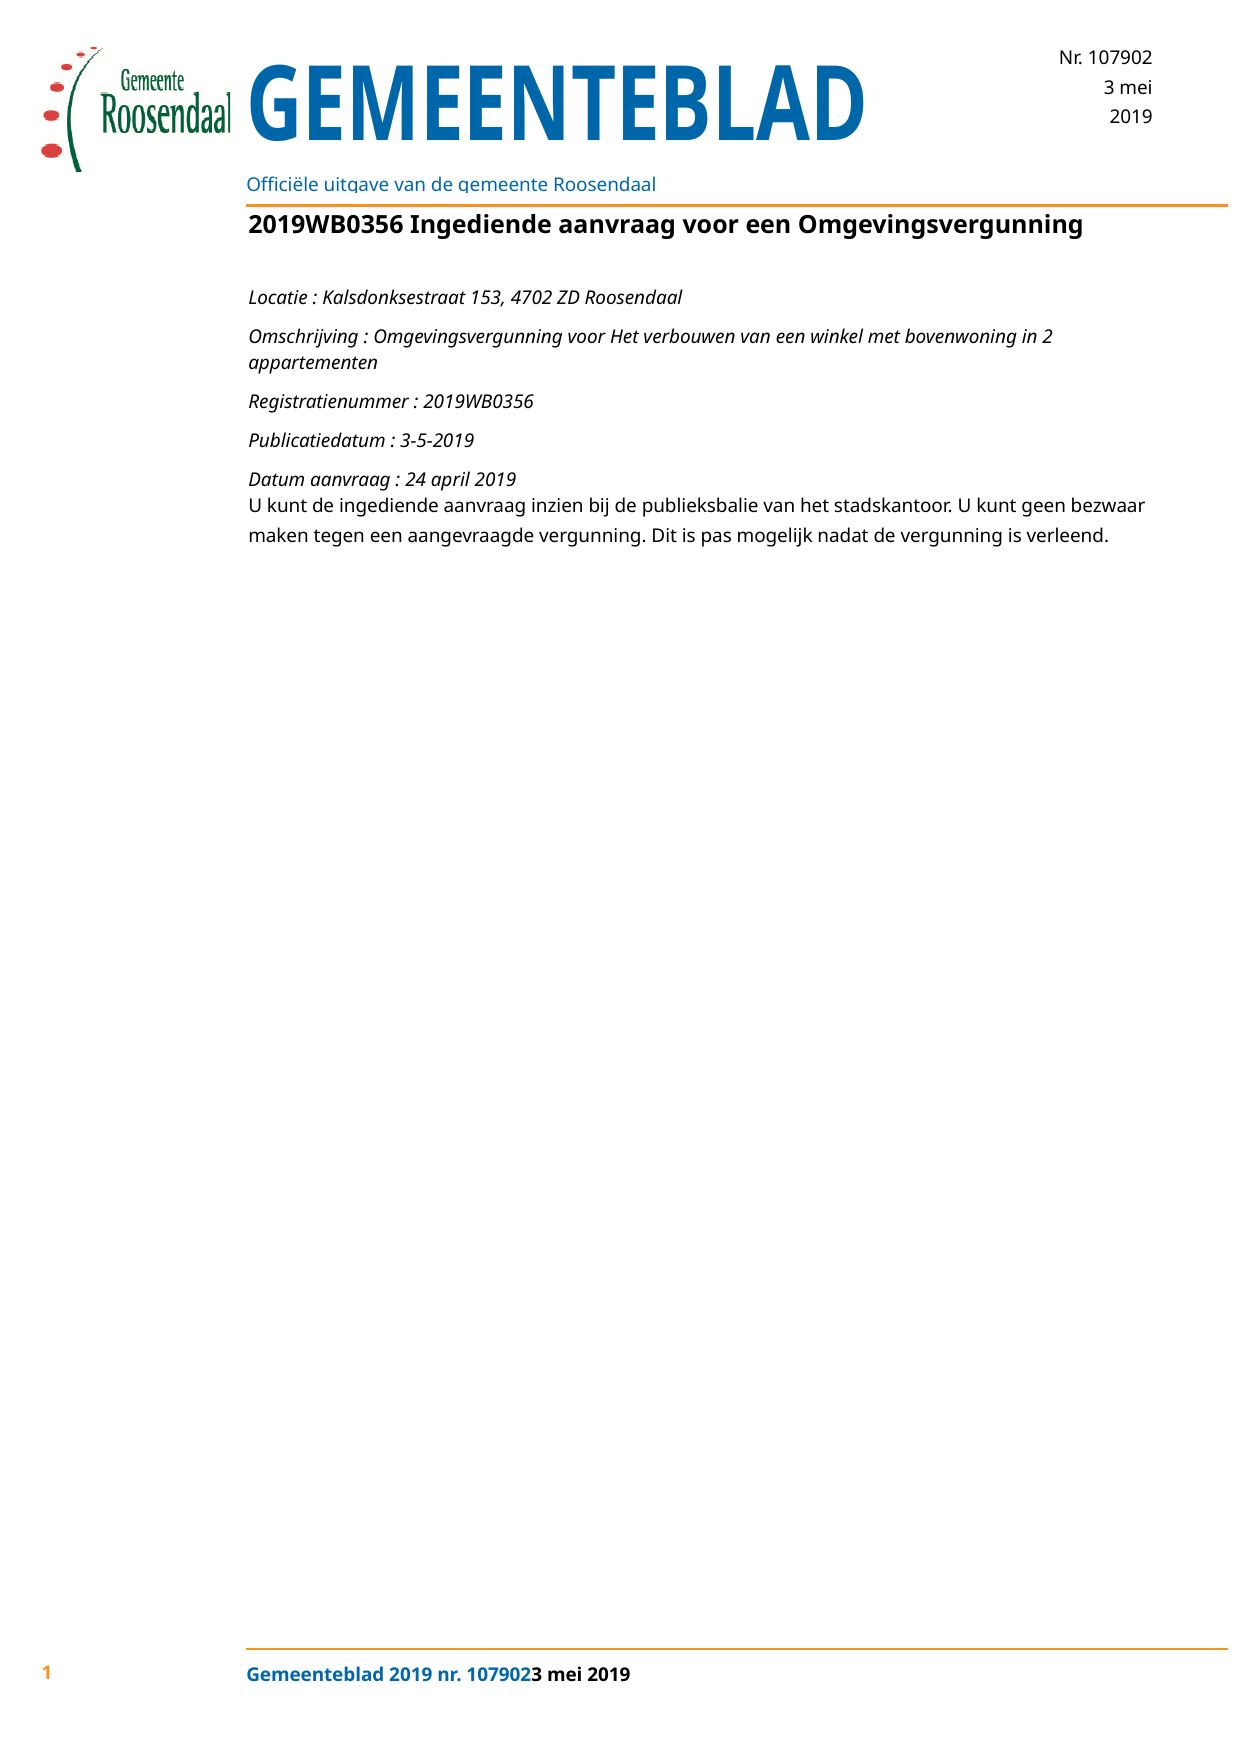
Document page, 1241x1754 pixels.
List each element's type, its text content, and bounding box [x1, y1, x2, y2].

picture [41, 47, 231, 172]
text Publicatiedatum : 3-5-2019 [248, 427, 1152, 453]
text Datum aanvraag : 24 april 2019 [248, 467, 1152, 492]
text U kunt de ingediende aanvraag inzien bij de publieksbalie van het stadskantoor. U kunt geen bezwaar maken tegen een aangevraagde vergunning. Dit is pas mogelijk nadat de vergunning is verleend. [248, 492, 1152, 548]
text Locatie : Kalsdonksestraat 153, 4702 ZD Roosendaal [248, 284, 1152, 309]
text Omschrijving : Omgevingsvergunning voor Het verbouwen van een winkel met bovenwoning in 2 appartementen [248, 323, 1152, 374]
text 2019WB0356 Ingediende aanvraag voor een Omgevingsvergunning [248, 207, 1152, 241]
text Registratienummer : 2019WB0356 [248, 388, 1152, 414]
